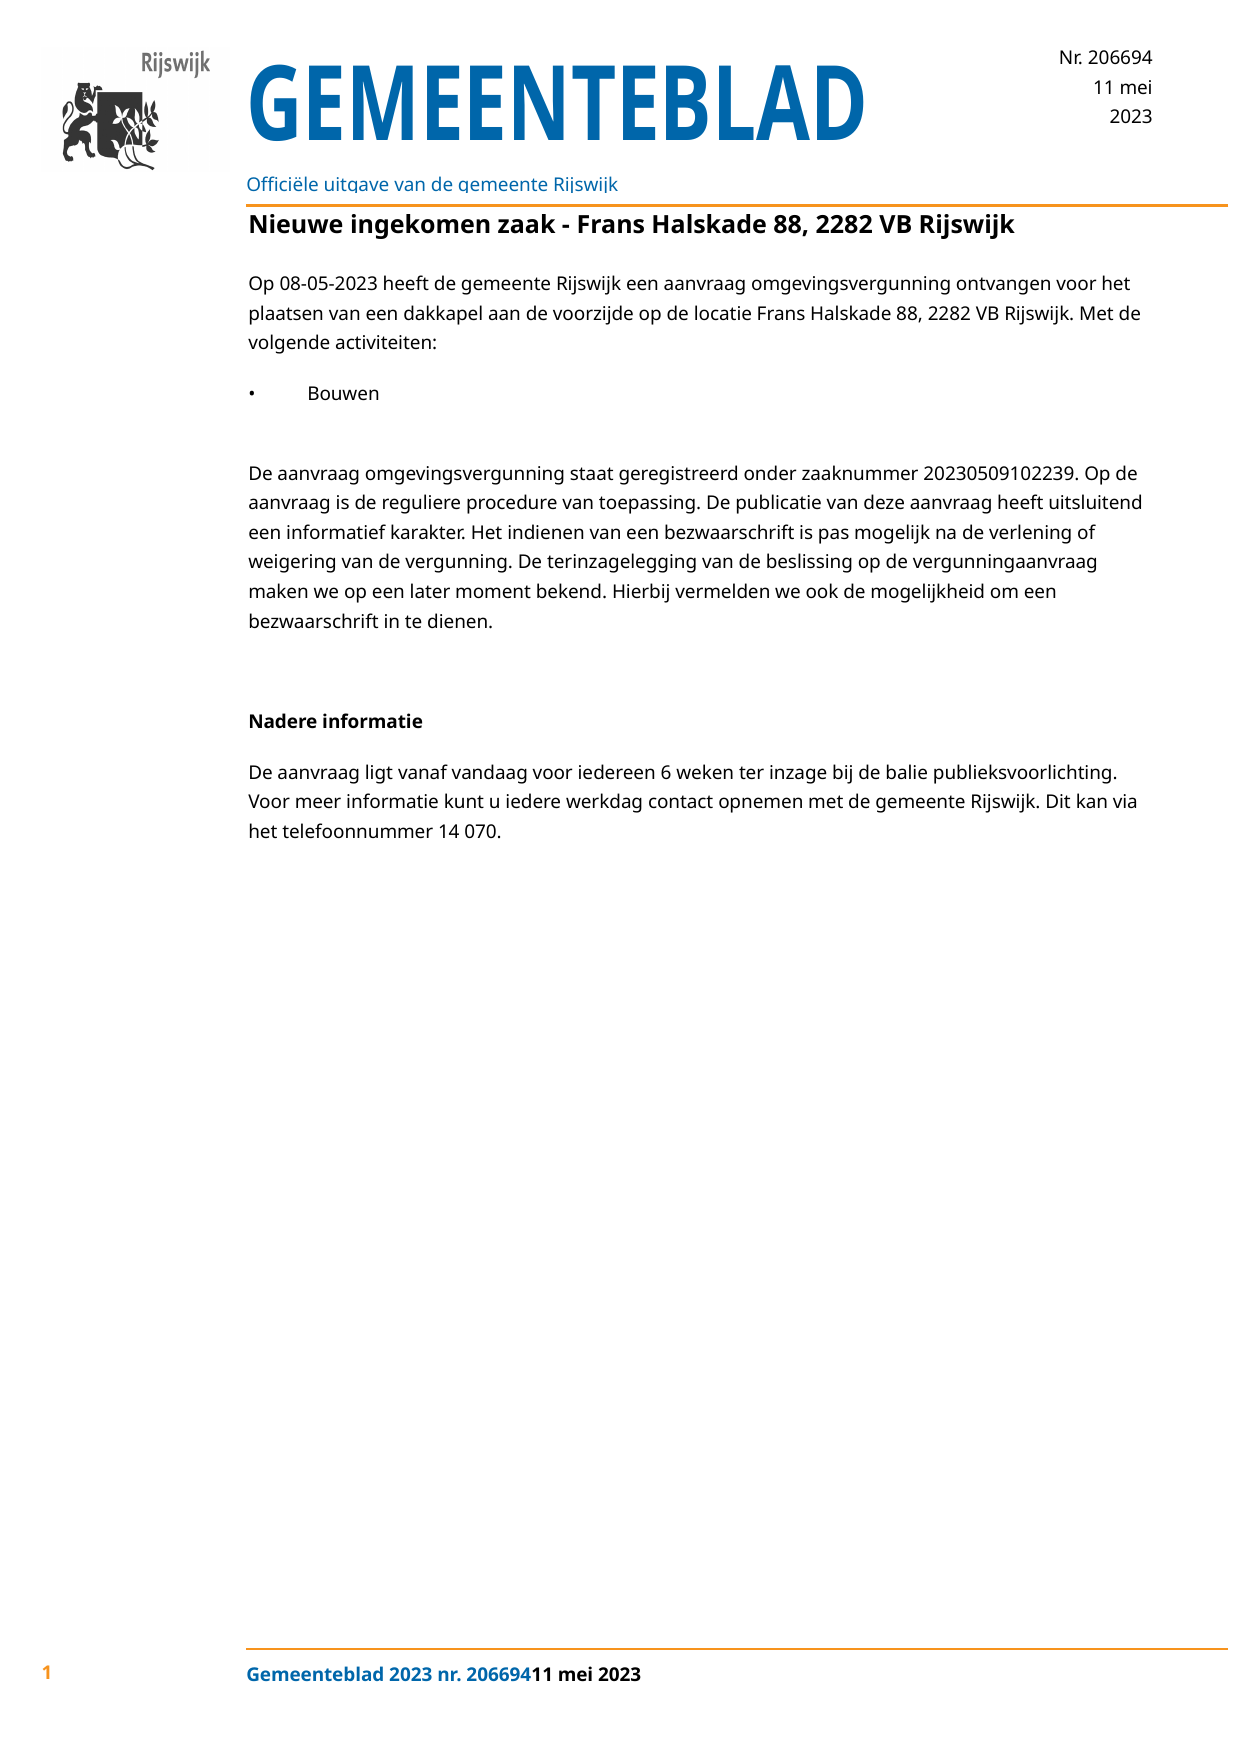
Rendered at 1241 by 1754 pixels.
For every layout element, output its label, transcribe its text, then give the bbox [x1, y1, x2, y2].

text Op 08-05-2023 heeft de gemeente Rijswijk een aanvraag omgevingsvergunning ontvangen voor het plaatsen van een dakkapel aan de voorzijde op de locatie Frans Halskade 88, 2282 VB Rijswijk. Met de volgende activiteiten: [248, 270, 1152, 355]
text Nadere informatie [248, 709, 1152, 734]
text Nieuwe ingekomen zaak - Frans Halskade 88, 2282 VB Rijswijk [248, 207, 1152, 241]
list Bouwen [248, 380, 1152, 406]
picture [41, 47, 231, 172]
text De aanvraag omgevingsvergunning staat geregistreerd onder zaaknummer 20230509102239. Op de aanvraag is de reguliere procedure van toepassing. De publicatie van deze aanvraag heeft uitsluitend een informatief karakter. Het indienen van een bezwaarschrift is pas mogelijk na de verlening of weigering van de vergunning. De terinzagelegging van de beslissing op de vergunningaanvraag maken we op een later moment bekend. Hierbij vermelden we ook de mogelijkheid om een bezwaarschrift in te dienen. [248, 460, 1152, 633]
text De aanvraag ligt vanaf vandaag voor iedereen 6 weken ter inzage bij de balie publieksvoorlichting. Voor meer informatie kunt u iedere werkdag contact opnemen met de gemeente Rijswijk. Dit kan via het telefoonnummer 14 070. [248, 759, 1152, 844]
